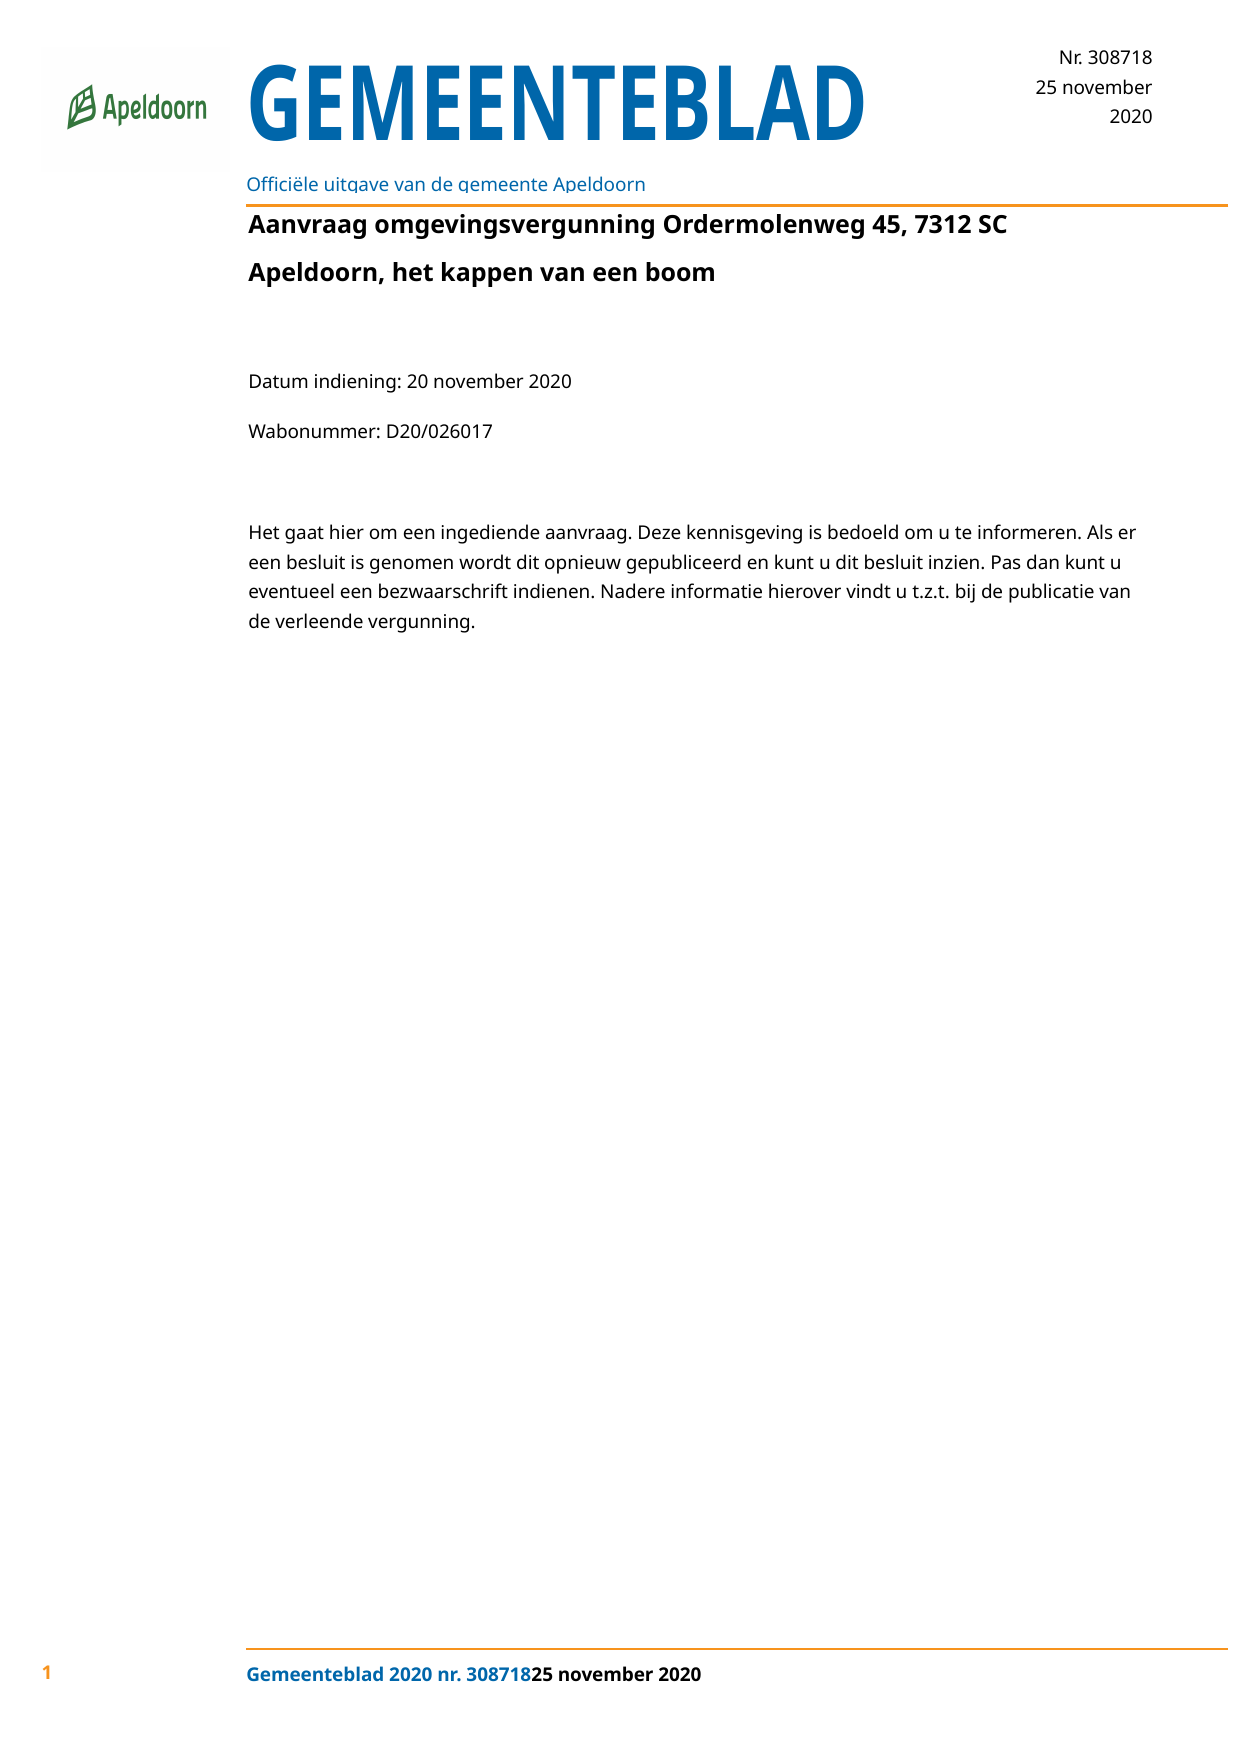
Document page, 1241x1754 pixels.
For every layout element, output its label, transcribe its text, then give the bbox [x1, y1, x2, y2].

text Het gaat hier om een ingediende aanvraag. Deze kennisgeving is bedoeld om u te informeren. Als er een besluit is genomen wordt dit opnieuw gepubliceerd en kunt u dit besluit inzien. Pas dan kunt u eventueel een bezwaarschrift indienen. Nadere informatie hierover vindt u t.z.t. bij de publicatie van de verleende vergunning. [248, 519, 1152, 634]
text Datum indiening: 20 november 2020 [248, 368, 1152, 394]
text Aanvraag omgevingsvergunning Ordermolenweg 45, 7312 SC Apeldoorn, het kappen van een boom [248, 207, 1152, 288]
text Wabonummer: D20/026017 [248, 419, 1152, 444]
picture [41, 47, 231, 172]
